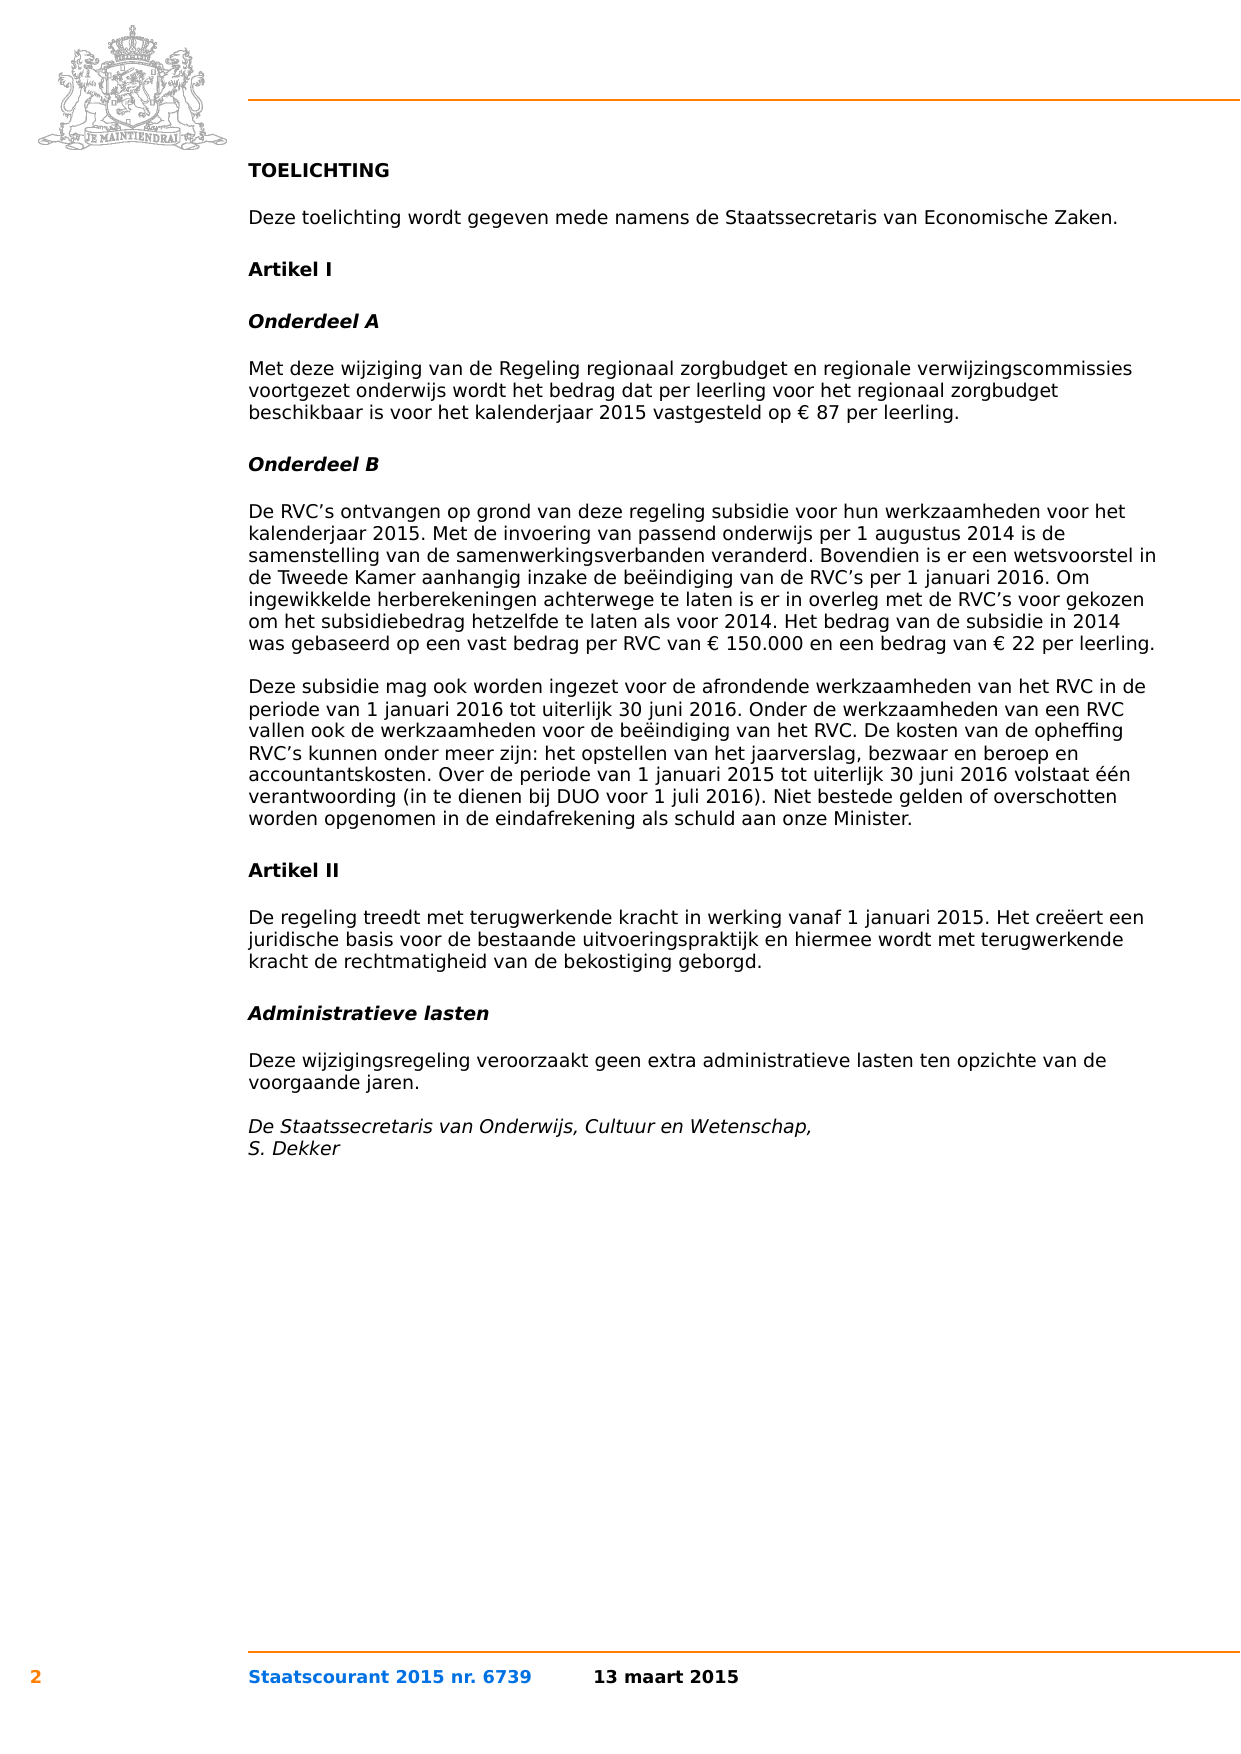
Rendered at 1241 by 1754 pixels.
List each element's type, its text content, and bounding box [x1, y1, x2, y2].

subtitle Onderdeel B [248, 454, 1163, 476]
text De regeling treedt met terugwerkende kracht in werking vanaf 1 januari 2015. Het creëert een juridische basis voor de bestaande uitvoeringspraktijk en hiermee wordt met terugwerkende kracht de rechtmatigheid van de bekostiging geborgd. [248, 907, 1163, 973]
text De RVC’s ontvangen op grond van deze regeling subsidie voor hun werkzaamheden voor het kalenderjaar 2015. Met de invoering van passend onderwijs per 1 augustus 2014 is de samenstelling van de samenwerkingsverbanden veranderd. Bovendien is er een wetsvoorstel in de Tweede Kamer aanhangig inzake de beëindiging van de RVC’s per 1 januari 2016. Om ingewikkelde herberekeningen achterwege te laten is er in overleg met de RVC’s voor gekozen om het subsidiebedrag hetzelfde te laten als voor 2014. Het bedrag van de subsidie in 2014 was gebaseerd op een vast bedrag per RVC van € 150.000 en een bedrag van € 22 per leerling. [248, 501, 1163, 654]
text Deze wijzigingsregeling veroorzaakt geen extra administratieve lasten ten opzichte van de voorgaande jaren. [248, 1050, 1163, 1094]
text Deze toelichting wordt gegeven mede namens de Staatssecretaris van Economische Zaken. [248, 207, 1163, 229]
text Met deze wijziging van de Regeling regionaal zorgbudget en regionale verwijzingscommissies voortgezet onderwijs wordt het bedrag dat per leerling voor het regionaal zorgbudget beschikbaar is voor het kalenderjaar 2015 vastgesteld op € 87 per leerling. [248, 358, 1163, 424]
text De Staatssecretaris van Onderwijs, Cultuur en Wetenschap, S. Dekker [248, 1116, 1163, 1160]
subtitle Administratieve lasten [248, 1003, 1163, 1025]
subtitle TOELICHTING [248, 160, 1163, 182]
subtitle Artikel I [248, 259, 1163, 281]
subtitle Artikel II [248, 860, 1163, 882]
text Deze subsidie mag ook worden ingezet voor de afrondende werkzaamheden van het RVC in de periode van 1 januari 2016 tot uiterlijk 30 juni 2016. Onder de werkzaamheden van een RVC vallen ook de werkzaamheden voor de beëindiging van het RVC. De kosten van de opheffing RVC’s kunnen onder meer zijn: het opstellen van het jaarverslag, bezwaar en beroep en accountantskosten. Over de periode van 1 januari 2015 tot uiterlijk 30 juni 2016 volstaat één verantwoording (in te dienen bij DUO voor 1 juli 2016). Niet bestede gelden of overschotten worden opgenomen in de eindafrekening als schuld aan onze Minister. [248, 676, 1163, 830]
subtitle Onderdeel A [248, 311, 1163, 333]
picture [38, 25, 227, 150]
